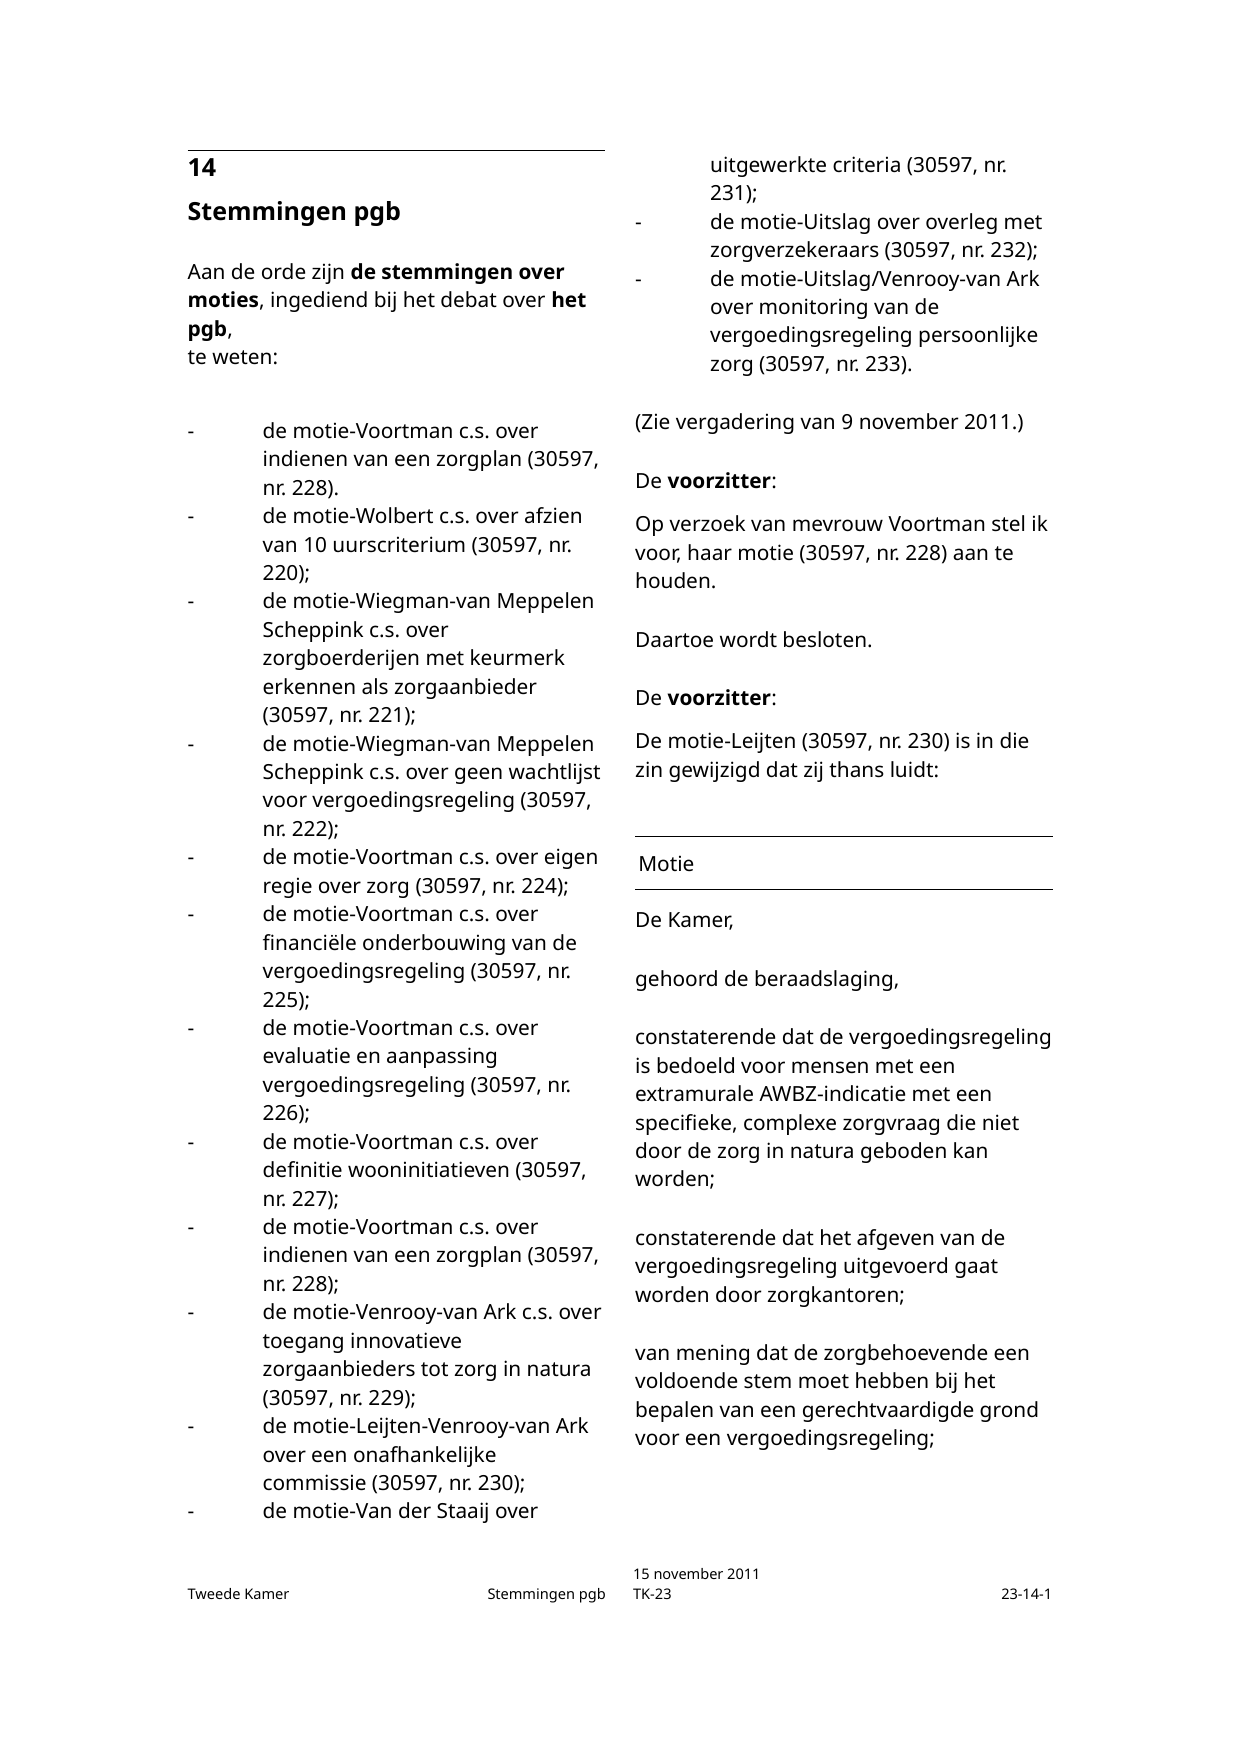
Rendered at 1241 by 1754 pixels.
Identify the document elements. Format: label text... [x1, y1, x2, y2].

text Op verzoek van mevrouw Voortman stel ik voor, haar motie (30597, nr. 228) aan te houden. [635, 509, 1053, 595]
subtitle Motie [635, 837, 1053, 889]
list de motie-Wiegman-van Meppelen Scheppink c.s. over geen wachtlijst voor vergoedingsregeling (30597, nr. 222); [187, 729, 605, 842]
list de motie-Voortman c.s. over evaluatie en aanpassing vergoedingsregeling (30597, nr. 226); [187, 1013, 605, 1127]
list de motie-Uitslag/Venrooy-van Ark over monitoring van de vergoedingsregeling persoonlijke zorg (30597, nr. 233). [635, 264, 1053, 377]
text Daartoe wordt besloten. [635, 625, 1053, 653]
text van mening dat de zorgbehoevende een voldoende stem moet hebben bij het bepalen van een gerechtvaardigde grond voor een vergoedingsregeling; [635, 1338, 1053, 1452]
text De voorzitter: [635, 466, 1053, 494]
list de motie-Voortman c.s. over indienen van een zorgplan (30597, nr. 228). [187, 416, 605, 501]
list de motie-Voortman c.s. over indienen van een zorgplan (30597, nr. 228); [187, 1212, 605, 1297]
text De Kamer, [635, 905, 1053, 934]
text (Zie vergadering van 9 november 2011.) [635, 407, 1053, 436]
list de motie-Venrooy-van Ark c.s. over toegang innovatieve zorgaanbieders tot zorg in natura (30597, nr. 229); [187, 1297, 605, 1411]
list de motie-Wiegman-van Meppelen Scheppink c.s. over zorgboerderijen met keurmerk erkennen als zorgaanbieder (30597, nr. 221); [187, 587, 605, 729]
text te weten: [187, 342, 605, 371]
list uitgewerkte criteria (30597, nr. 231); [635, 150, 1053, 207]
text gehoord de beraadslaging, [635, 964, 1053, 992]
list de motie-Leijten-Venrooy-van Ark over een onafhankelijke commissie (30597, nr. 230); [187, 1411, 605, 1497]
text De motie-Leijten (30597, nr. 230) is in die zin gewijzigd dat zij thans luidt: [635, 727, 1053, 783]
list de motie-Wolbert c.s. over afzien van 10 uurscriterium (30597, nr. 220); [187, 501, 605, 587]
text 14 [187, 151, 605, 184]
text De voorzitter: [635, 683, 1053, 712]
text Aan de orde zijn de stemmingen over moties, ingediend bij het debat over het pgb, [187, 257, 605, 342]
text constaterende dat het afgeven van de vergoedingsregeling uitgevoerd gaat worden door zorgkantoren; [635, 1223, 1053, 1308]
list de motie-Voortman c.s. over eigen regie over zorg (30597, nr. 224); [187, 842, 605, 899]
list de motie-Van der Staaij over [187, 1497, 605, 1525]
list de motie-Voortman c.s. over definitie wooninitiatieven (30597, nr. 227); [187, 1127, 605, 1212]
text constaterende dat de vergoedingsregeling is bedoeld voor mensen met een extramurale AWBZ-indicatie met een specifieke, complexe zorgvraag die niet door de zorg in natura geboden kan worden; [635, 1022, 1053, 1193]
list de motie-Voortman c.s. over financiële onderbouwing van de vergoedingsregeling (30597, nr. 225); [187, 899, 605, 1013]
text Stemmingen pgb [187, 193, 605, 227]
list de motie-Uitslag over overleg met zorgverzekeraars (30597, nr. 232); [635, 207, 1053, 264]
